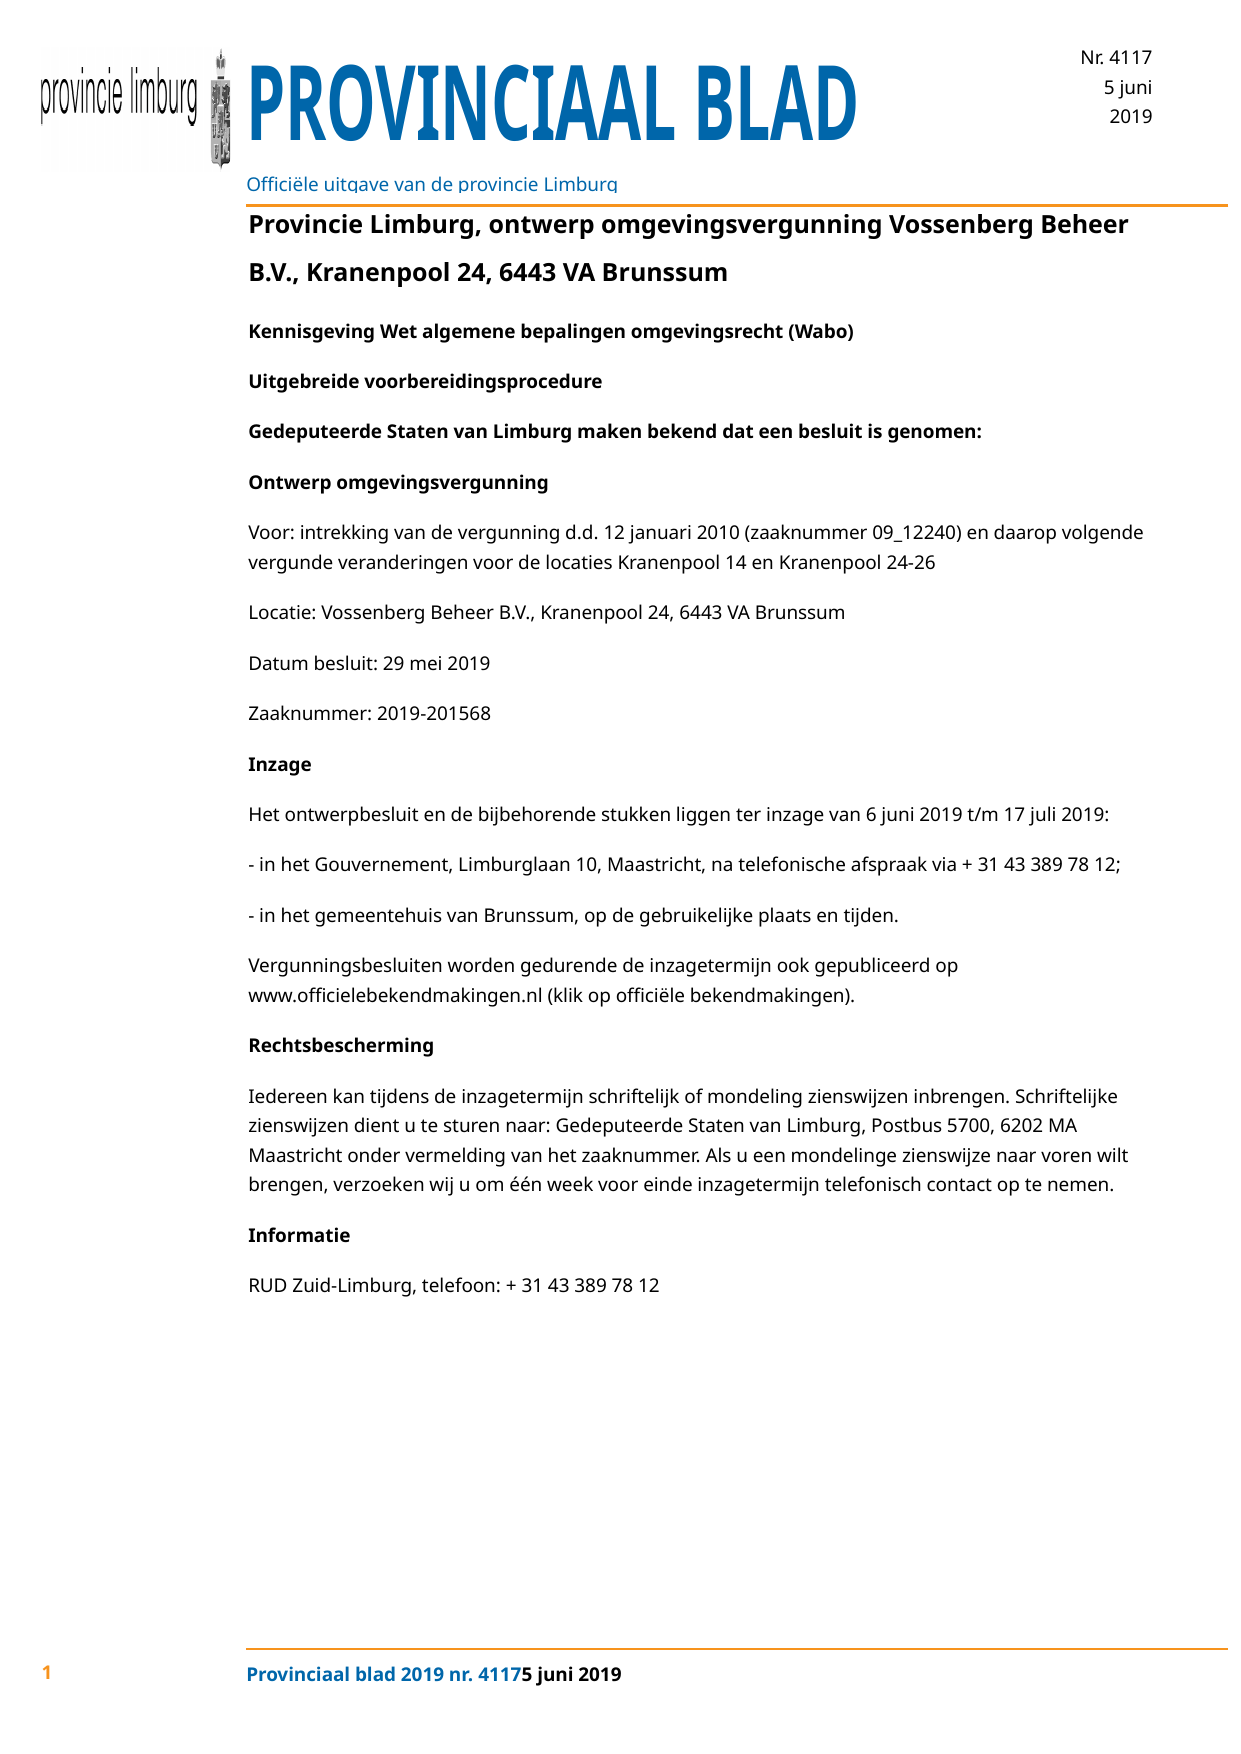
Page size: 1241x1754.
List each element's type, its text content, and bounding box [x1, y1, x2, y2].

text Gedeputeerde Staten van Limburg maken bekend dat een besluit is genomen: [248, 419, 1152, 444]
text RUD Zuid-Limburg, telefoon: + 31 43 389 78 12 [248, 1272, 1152, 1298]
text Uitgebreide voorbereidingsprocedure [248, 368, 1152, 394]
text Provincie Limburg, ontwerp omgevingsvergunning Vossenberg Beheer B.V., Kranenpool 24, 6443 VA Brunssum [248, 207, 1152, 288]
text Datum besluit: 29 mei 2019 [248, 650, 1152, 676]
text Informatie [248, 1222, 1152, 1248]
text Inzage [248, 751, 1152, 777]
text Voor: intrekking van de vergunning d.d. 12 januari 2010 (zaaknummer 09_12240) en daarop volgende vergunde veranderingen voor de locaties Kranenpool 14 en Kranenpool 24-26 [248, 519, 1152, 575]
text - in het Gouvernement, Limburglaan 10, Maastricht, na telefonische afspraak via + 31 43 389 78 12; [248, 852, 1152, 877]
text Iedereen kan tijdens de inzagetermijn schriftelijk of mondeling zienswijzen inbrengen. Schriftelijke zienswijzen dient u te sturen naar: Gedeputeerde Staten van Limburg, Postbus 5700, 6202 MA Maastricht onder vermelding van het zaaknummer. Als u een mondelinge zienswijze naar voren wilt brengen, verzoeken wij u om één week voor einde inzagetermijn telefonisch contact op te nemen. [248, 1083, 1152, 1197]
text Kennisgeving Wet algemene bepalingen omgevingsrecht (Wabo) [248, 318, 1152, 344]
text Ontwerp omgevingsvergunning [248, 469, 1152, 495]
text Vergunningsbesluiten worden gedurende de inzagetermijn ook gepubliceerd op www.officielebekendmakingen.nl (klik op officiële bekendmakingen). [248, 952, 1152, 1008]
text Zaaknummer: 2019-201568 [248, 700, 1152, 726]
text - in het gemeentehuis van Brunssum, op de gebruikelijke plaats en tijden. [248, 902, 1152, 928]
text Rechtsbescherming [248, 1032, 1152, 1058]
picture [41, 47, 231, 172]
text Locatie: Vossenberg Beheer B.V., Kranenpool 24, 6443 VA Brunssum [248, 599, 1152, 625]
text Het ontwerpbesluit en de bijbehorende stukken liggen ter inzage van 6 juni 2019 t/m 17 juli 2019: [248, 801, 1152, 827]
